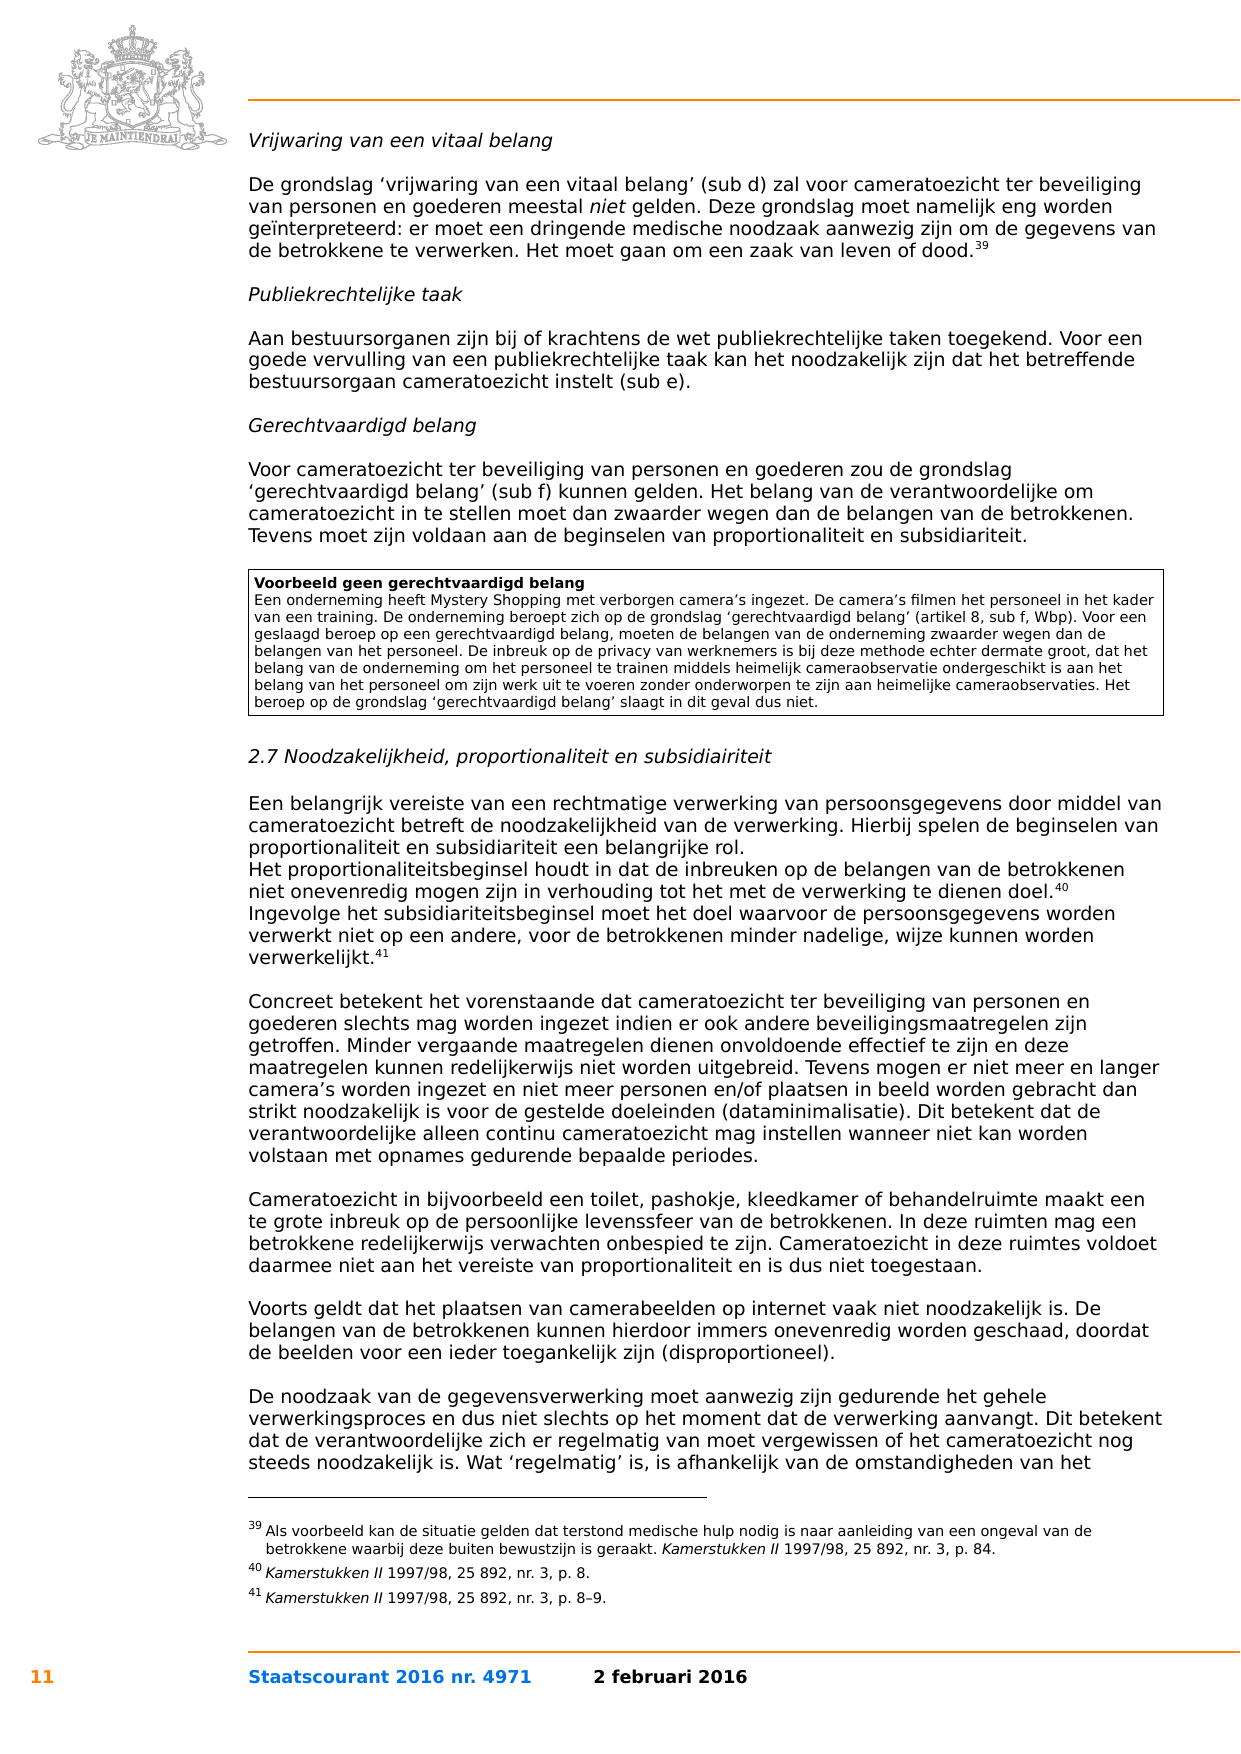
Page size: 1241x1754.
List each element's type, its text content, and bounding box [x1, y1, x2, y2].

text Kamerstukken II 1997/98, 25 892, nr. 3, p. 8–9. [248, 1586, 1163, 1608]
subtitle 2.7 Noodzakelijkheid, proportionaliteit en subsidiairiteit [248, 746, 1163, 768]
text Cameratoezicht in bijvoorbeeld een toilet, pashokje, kleedkamer of behandelruimte maakt een te grote inbreuk op de persoonlijke levenssfeer van de betrokkenen. In deze ruimten mag een betrokkene redelijkerwijs verwachten onbespied te zijn. Cameratoezicht in deze ruimtes voldoet daarmee niet aan het vereiste van proportionaliteit en is dus niet toegestaan. [248, 1188, 1163, 1276]
subtitle Gerechtvaardigd belang [248, 415, 1163, 437]
text Voorts geldt dat het plaatsen van camerabeelden op internet vaak niet noodzakelijk is. De belangen van de betrokkenen kunnen hierdoor immers onevenredig worden geschaad, doordat de beelden voor een ieder toegankelijk zijn (disproportioneel). [248, 1298, 1163, 1364]
subtitle Publiekrechtelijke taak [248, 283, 1163, 306]
text Aan bestuursorganen zijn bij of krachtens de wet publiekrechtelijke taken toegekend. Voor een goede vervulling van een publiekrechtelijke taak kan het noodzakelijk zijn dat het betreffende bestuursorgaan cameratoezicht instelt (sub e). [248, 327, 1163, 393]
subtitle Vrijwaring van een vitaal belang [248, 130, 1163, 152]
text Het proportionaliteitsbeginsel houdt in dat de inbreuken op de belangen van de betrokkenen niet onevenredig mogen zijn in verhouding tot het met de verwerking te dienen doel. Ingevolge het subsidiariteitsbeginsel moet het doel waarvoor de persoonsgegevens worden verwerkt niet op een andere, voor de betrokkenen minder nadelige, wijze kunnen worden verwerkelijkt. [248, 859, 1163, 969]
picture [38, 25, 227, 150]
text Als voorbeeld kan de situatie gelden dat terstond medische hulp nodig is naar aanleiding van een ongeval van de betrokkene waarbij deze buiten bewustzijn is geraakt. Kamerstukken II 1997/98, 25 892, nr. 3, p. 84. [248, 1519, 1163, 1558]
text Een belangrijk vereiste van een rechtmatige verwerking van persoonsgegevens door middel van cameratoezicht betreft de noodzakelijkheid van de verwerking. Hierbij spelen de beginselen van proportionaliteit en subsidiariteit een belangrijke rol. [248, 793, 1163, 859]
text Concreet betekent het vorenstaande dat cameratoezicht ter beveiliging van personen en goederen slechts mag worden ingezet indien er ook andere beveiligingsmaatregelen zijn getroffen. Minder vergaande maatregelen dienen onvoldoende effectief te zijn en deze maatregelen kunnen redelijkerwijs niet worden uitgebreid. Tevens mogen er niet meer en langer camera’s worden ingezet en niet meer personen en/of plaatsen in beeld worden gebracht dan strikt noodzakelijk is voor de gestelde doeleinden (dataminimalisatie). Dit betekent dat de verantwoordelijke alleen continu cameratoezicht mag instellen wanneer niet kan worden volstaan met opnames gedurende bepaalde periodes. [248, 991, 1163, 1167]
text De grondslag ‘vrijwaring van een vitaal belang’ (sub d) zal voor cameratoezicht ter beveiliging van personen en goederen meestal niet gelden. Deze grondslag moet namelijk eng worden geïnterpreteerd: er moet een dringende medische noodzaak aanwezig zijn om de gegevens van de betrokkene te verwerken. Het moet gaan om een zaak van leven of dood. [248, 174, 1163, 262]
text De noodzaak van de gegevensverwerking moet aanwezig zijn gedurende het gehele verwerkingsproces en dus niet slechts op het moment dat de verwerking aanvangt. Dit betekent dat de verantwoordelijke zich er regelmatig van moet vergewissen of het cameratoezicht nog steeds noodzakelijk is. Wat ‘regelmatig’ is, is afhankelijk van de omstandigheden van het [248, 1386, 1163, 1474]
text Kamerstukken II 1997/98, 25 892, nr. 3, p. 8. [248, 1561, 1163, 1583]
text Voor cameratoezicht ter beveiliging van personen en goederen zou de grondslag ‘gerechtvaardigd belang’ (sub f) kunnen gelden. Het belang van de verantwoordelijke om cameratoezicht in te stellen moet dan zwaarder wegen dan de belangen van de betrokkenen. Tevens moet zijn voldaan aan de beginselen van proportionaliteit en subsidiariteit. [248, 459, 1163, 547]
table_header Voorbeeld geen gerechtvaardigd belang Een onderneming heeft Mystery Shopping met verborgen camera’s ingezet. De camera’s filmen het personeel in het kader van een training. De onderneming beroept zich op de grondslag ‘gerechtvaardigd belang’ (artikel 8, sub f, Wbp). Voor een geslaagd beroep op een gerechtvaardigd belang, moeten de belangen van de onderneming zwaarder wegen dan de belangen van het personeel. De inbreuk op de privacy van werknemers is bij deze methode echter dermate groot, dat het belang van de onderneming om het personeel te trainen middels heimelijk cameraobservatie ondergeschikt is aan het belang van het personeel om zijn werk uit te voeren zonder onderworpen te zijn aan heimelijke cameraobservaties. Het beroep op de grondslag ‘gerechtvaardigd belang’ slaagt in dit geval dus niet. [249, 570, 1163, 715]
